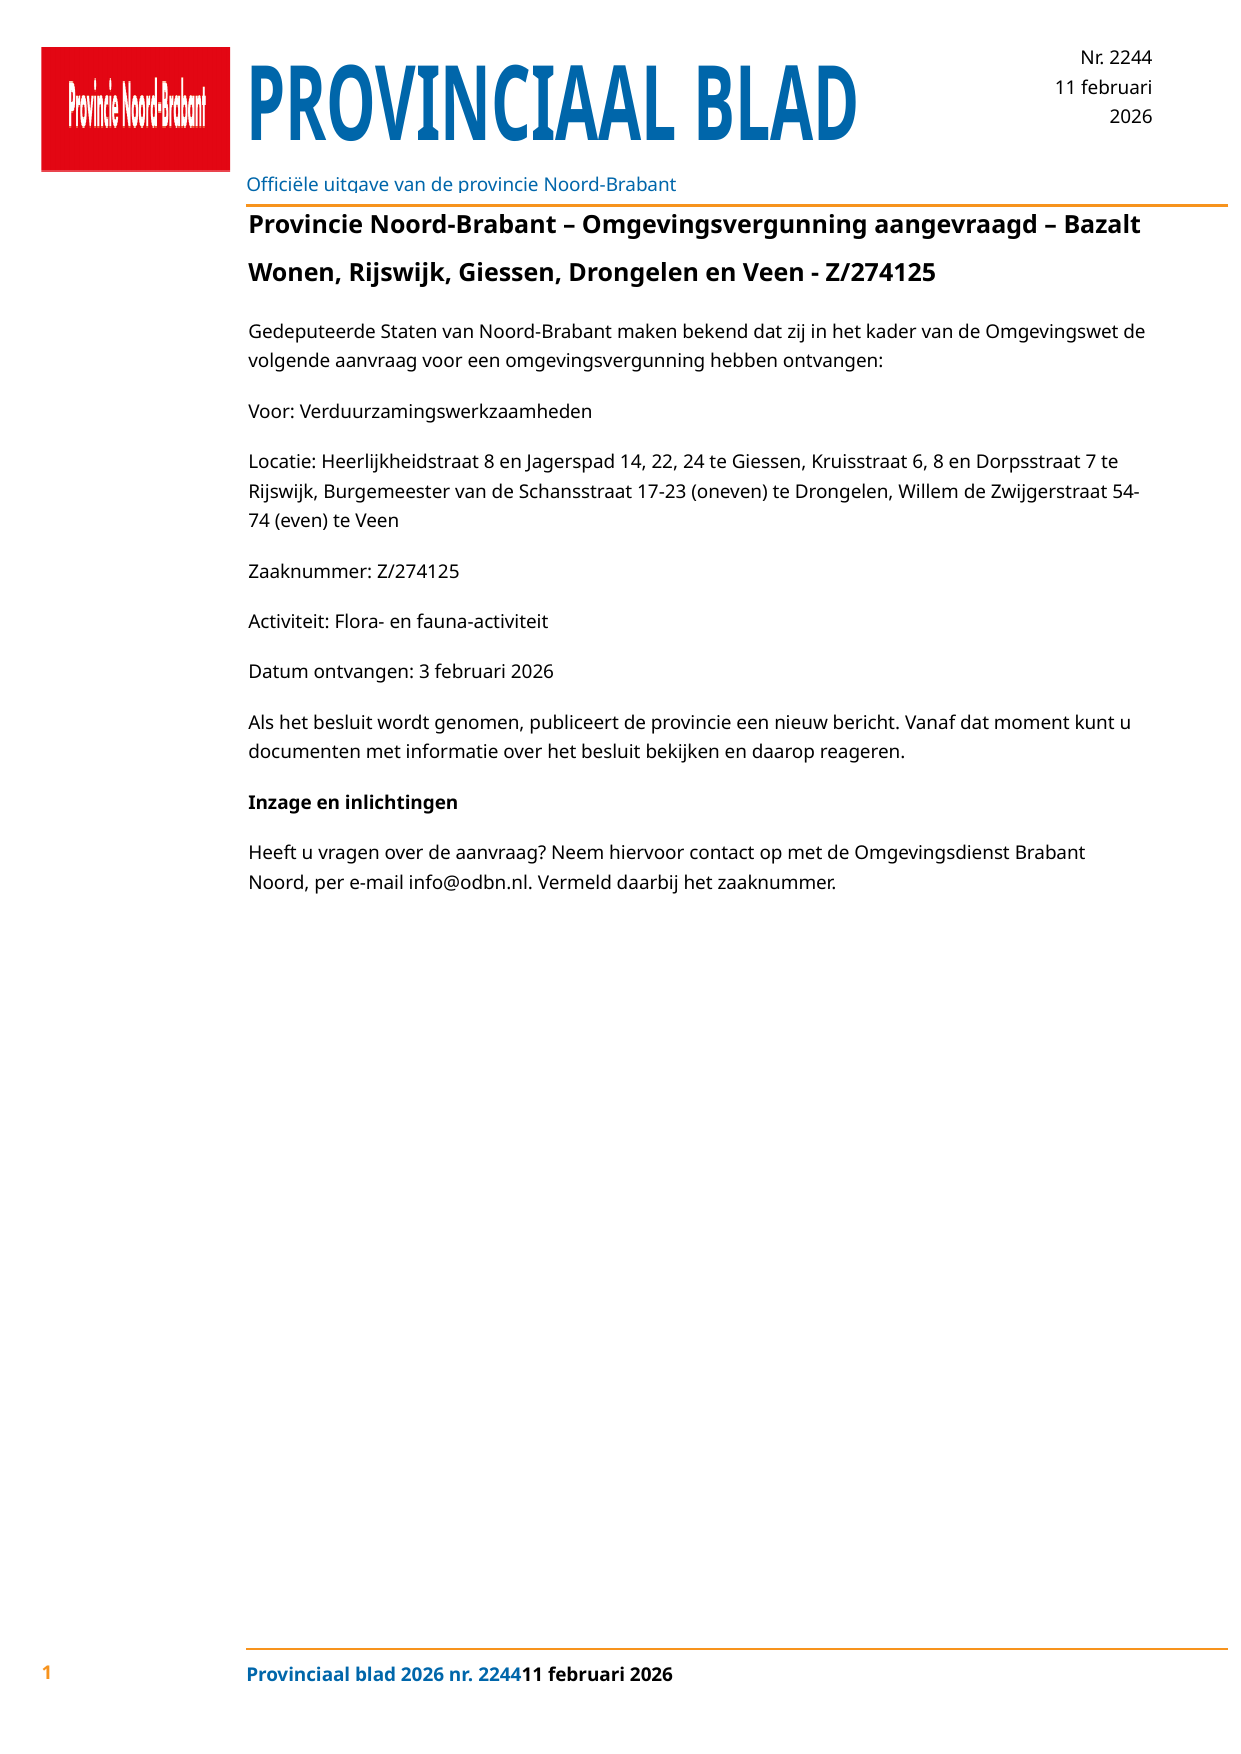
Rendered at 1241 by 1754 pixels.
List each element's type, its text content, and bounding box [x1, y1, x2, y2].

text Gedeputeerde Staten van Noord-Brabant maken bekend dat zij in het kader van de Omgevingswet de volgende aanvraag voor een omgevingsvergunning hebben ontvangen: [248, 318, 1152, 373]
text Activiteit: Flora- en fauna-activiteit [248, 608, 1152, 634]
text Provincie Noord-Brabant – Omgevingsvergunning aangevraagd – Bazalt Wonen, Rijswijk, Giessen, Drongelen en Veen - Z/274125 [248, 207, 1152, 288]
text Heeft u vragen over de aanvraag? Neem hiervoor contact op met de Omgevingsdienst Brabant Noord, per e-mail info@odbn.nl. Vermeld daarbij het zaaknummer. [248, 839, 1152, 895]
text Als het besluit wordt genomen, publiceert de provincie een nieuw bericht. Vanaf dat moment kunt u documenten met informatie over het besluit bekijken en daarop reageren. [248, 709, 1152, 764]
text Inzage en inlichtingen [248, 789, 1152, 815]
text Voor: Verduurzamingswerkzaamheden [248, 398, 1152, 424]
text Datum ontvangen: 3 februari 2026 [248, 659, 1152, 684]
picture [41, 47, 231, 172]
text Locatie: Heerlijkheidstraat 8 en Jagerspad 14, 22, 24 te Giessen, Kruisstraat 6, 8 en Dorpsstraat 7 te Rijswijk, Burgemeester van de Schansstraat 17-23 (oneven) te Drongelen, Willem de Zwijgerstraat 54-74 (even) te Veen [248, 448, 1152, 533]
text Zaaknummer: Z/274125 [248, 558, 1152, 584]
